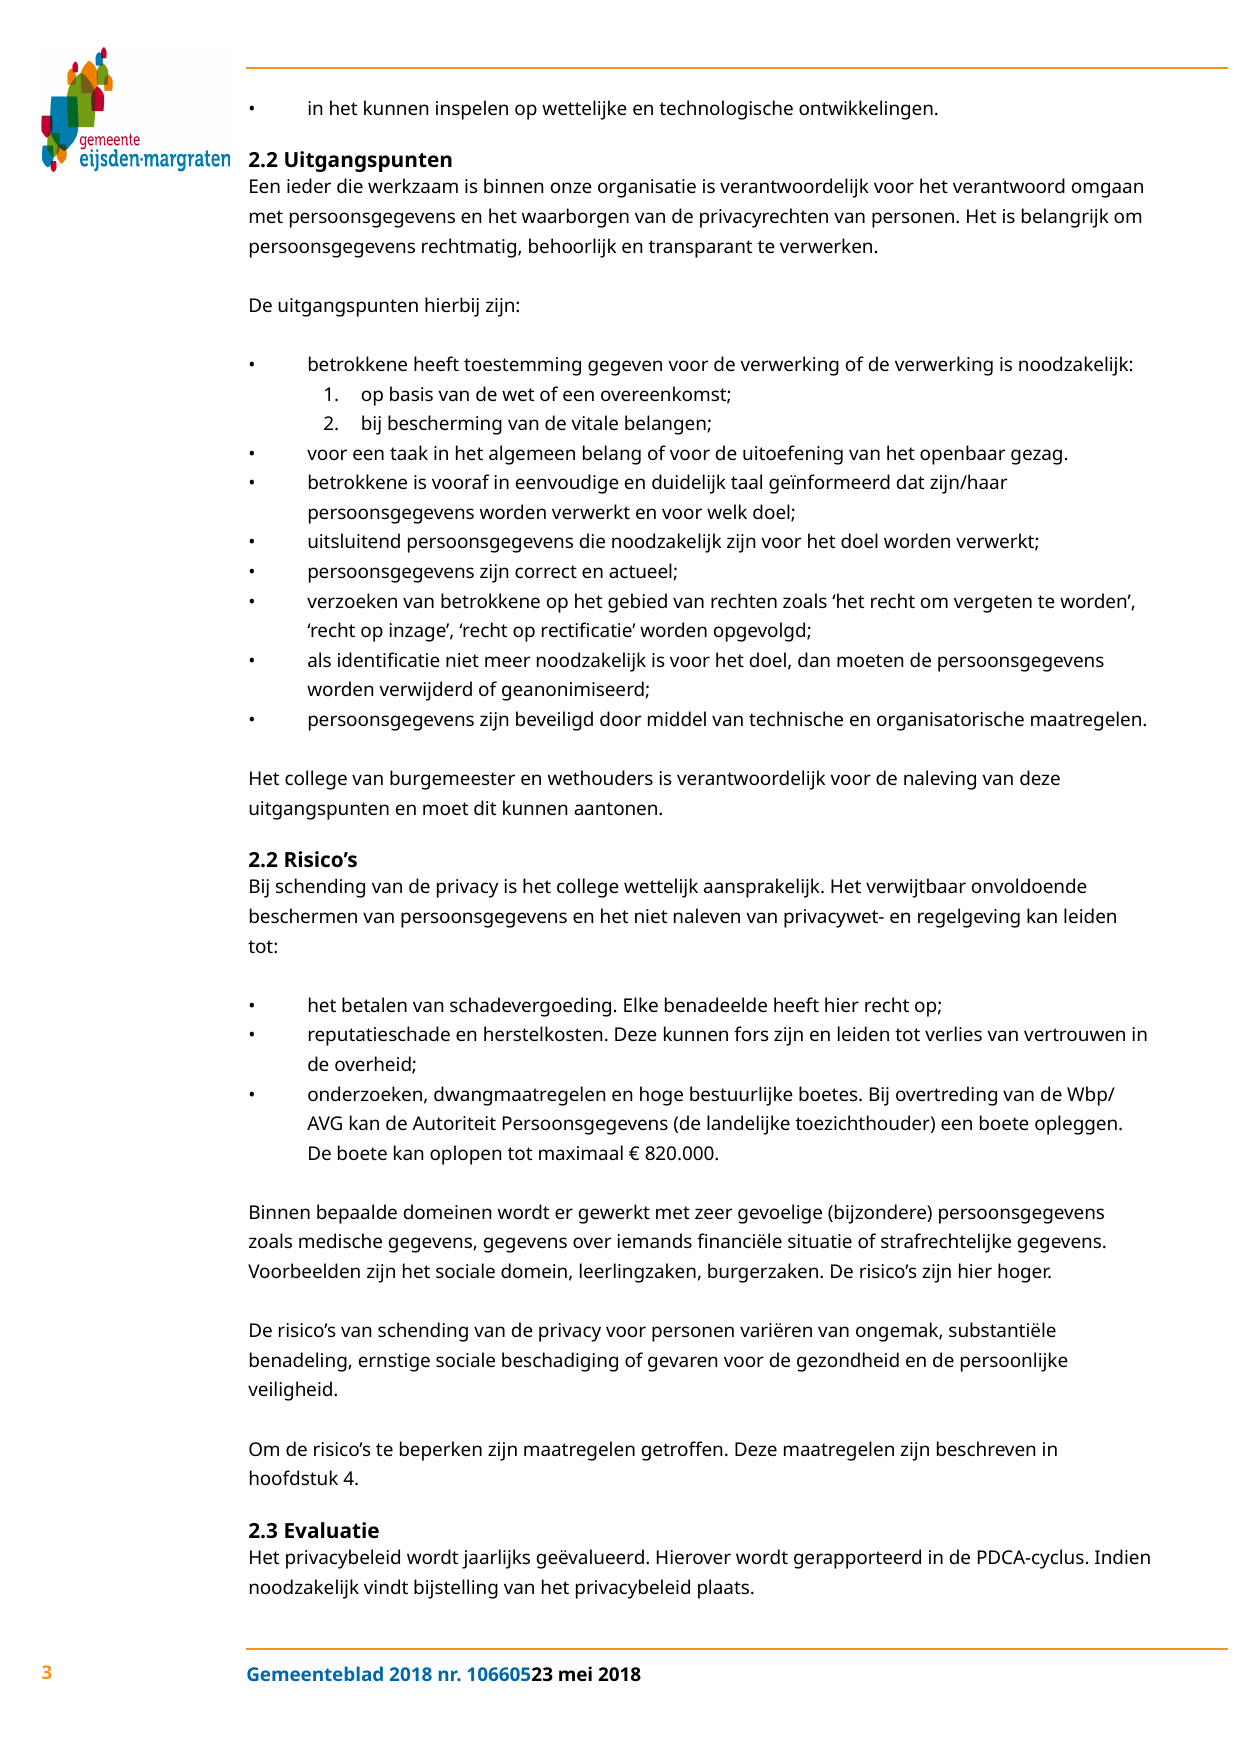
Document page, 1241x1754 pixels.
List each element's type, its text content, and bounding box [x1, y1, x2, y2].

text Een ieder die werkzaam is binnen onze organisatie is verantwoordelijk voor het verantwoord omgaan met persoonsgegevens en het waarborgen van de privacyrechten van personen. Het is belangrijk om persoonsgegevens rechtmatig, behoorlijk en transparant te verwerken. [248, 174, 1152, 258]
list in het kunnen inspelen op wettelijke en technologische ontwikkelingen. [248, 95, 1152, 121]
text Binnen bepaalde domeinen wordt er gewerkt met zeer gevoelige (bijzondere) persoonsgegevens zoals medische gegevens, gegevens over iemands financiële situatie of strafrechtelijke gegevens. Voorbeelden zijn het sociale domein, leerlingzaken, burgerzaken. De risico’s zijn hier hoger. [248, 1199, 1152, 1284]
list persoonsgegevens zijn beveiligd door middel van technische en organisatorische maatregelen. [248, 706, 1152, 732]
text Bij schending van de privacy is het college wettelijk aansprakelijk. Het verwijtbaar onvoldoende beschermen van persoonsgegevens en het niet naleven van privacywet- en regelgeving kan leiden tot: [248, 874, 1152, 959]
text Om de risico’s te beperken zijn maatregelen getroffen. Deze maatregelen zijn beschreven in hoofdstuk 4. [248, 1436, 1152, 1491]
list het betalen van schadevergoeding. Elke benadeelde heeft hier recht op; [248, 992, 1152, 1018]
list persoonsgegevens zijn correct en actueel; [248, 558, 1152, 584]
list onderzoeken, dwangmaatregelen en hoge bestuurlijke boetes. Bij overtreding van de Wbp/ AVG kan de Autoriteit Persoonsgegevens (de landelijke toezichthouder) een boete opleggen. De boete kan oplopen tot maximaal € 820.000. [248, 1081, 1152, 1166]
list betrokkene is vooraf in eenvoudige en duidelijk taal geïnformeerd dat zijn/haar persoonsgegevens worden verwerkt en voor welk doel; [248, 469, 1152, 525]
text 2.3 Evaluatie [248, 1516, 1152, 1544]
text De uitgangspunten hierbij zijn: [248, 292, 1152, 318]
list op basis van de wet of een overeenkomst; [323, 381, 1152, 406]
list verzoeken van betrokkene op het gebied van rechten zoals ‘het recht om vergeten te worden’, ‘recht op inzage’, ‘recht op rectificatie’ worden opgevolgd; [248, 588, 1152, 643]
text De risico’s van schending van de privacy voor personen variëren van ongemak, substantiële benadeling, ernstige sociale beschadiging of gevaren voor de gezondheid en de persoonlijke veiligheid. [248, 1317, 1152, 1402]
list uitsluitend persoonsgegevens die noodzakelijk zijn voor het doel worden verwerkt; [248, 529, 1152, 554]
text 2.2 Uitgangspunten [248, 145, 1152, 174]
text Het college van burgemeester en wethouders is verantwoordelijk voor de naleving van deze uitgangspunten en moet dit kunnen aantonen. [248, 765, 1152, 821]
list bij bescherming van de vitale belangen; [323, 410, 1152, 436]
list als identificatie niet meer noodzakelijk is voor het doel, dan moeten de persoonsgegevens worden verwijderd of geanonimiseerd; [248, 647, 1152, 702]
text 2.2 Risico’s [248, 845, 1152, 874]
list voor een taak in het algemeen belang of voor de uitoefening van het openbaar gezag. [248, 440, 1152, 466]
text Het privacybeleid wordt jaarlijks geëvalueerd. Hierover wordt gerapporteerd in de PDCA-cyclus. Indien noodzakelijk vindt bijstelling van het privacybeleid plaats. [248, 1544, 1152, 1599]
list betrokkene heeft toestemming gegeven voor de verwerking of de verwerking is noodzakelijk: [248, 351, 1152, 377]
picture [41, 47, 231, 172]
list reputatieschade en herstelkosten. Deze kunnen fors zijn en leiden tot verlies van vertrouwen in de overheid; [248, 1022, 1152, 1077]
